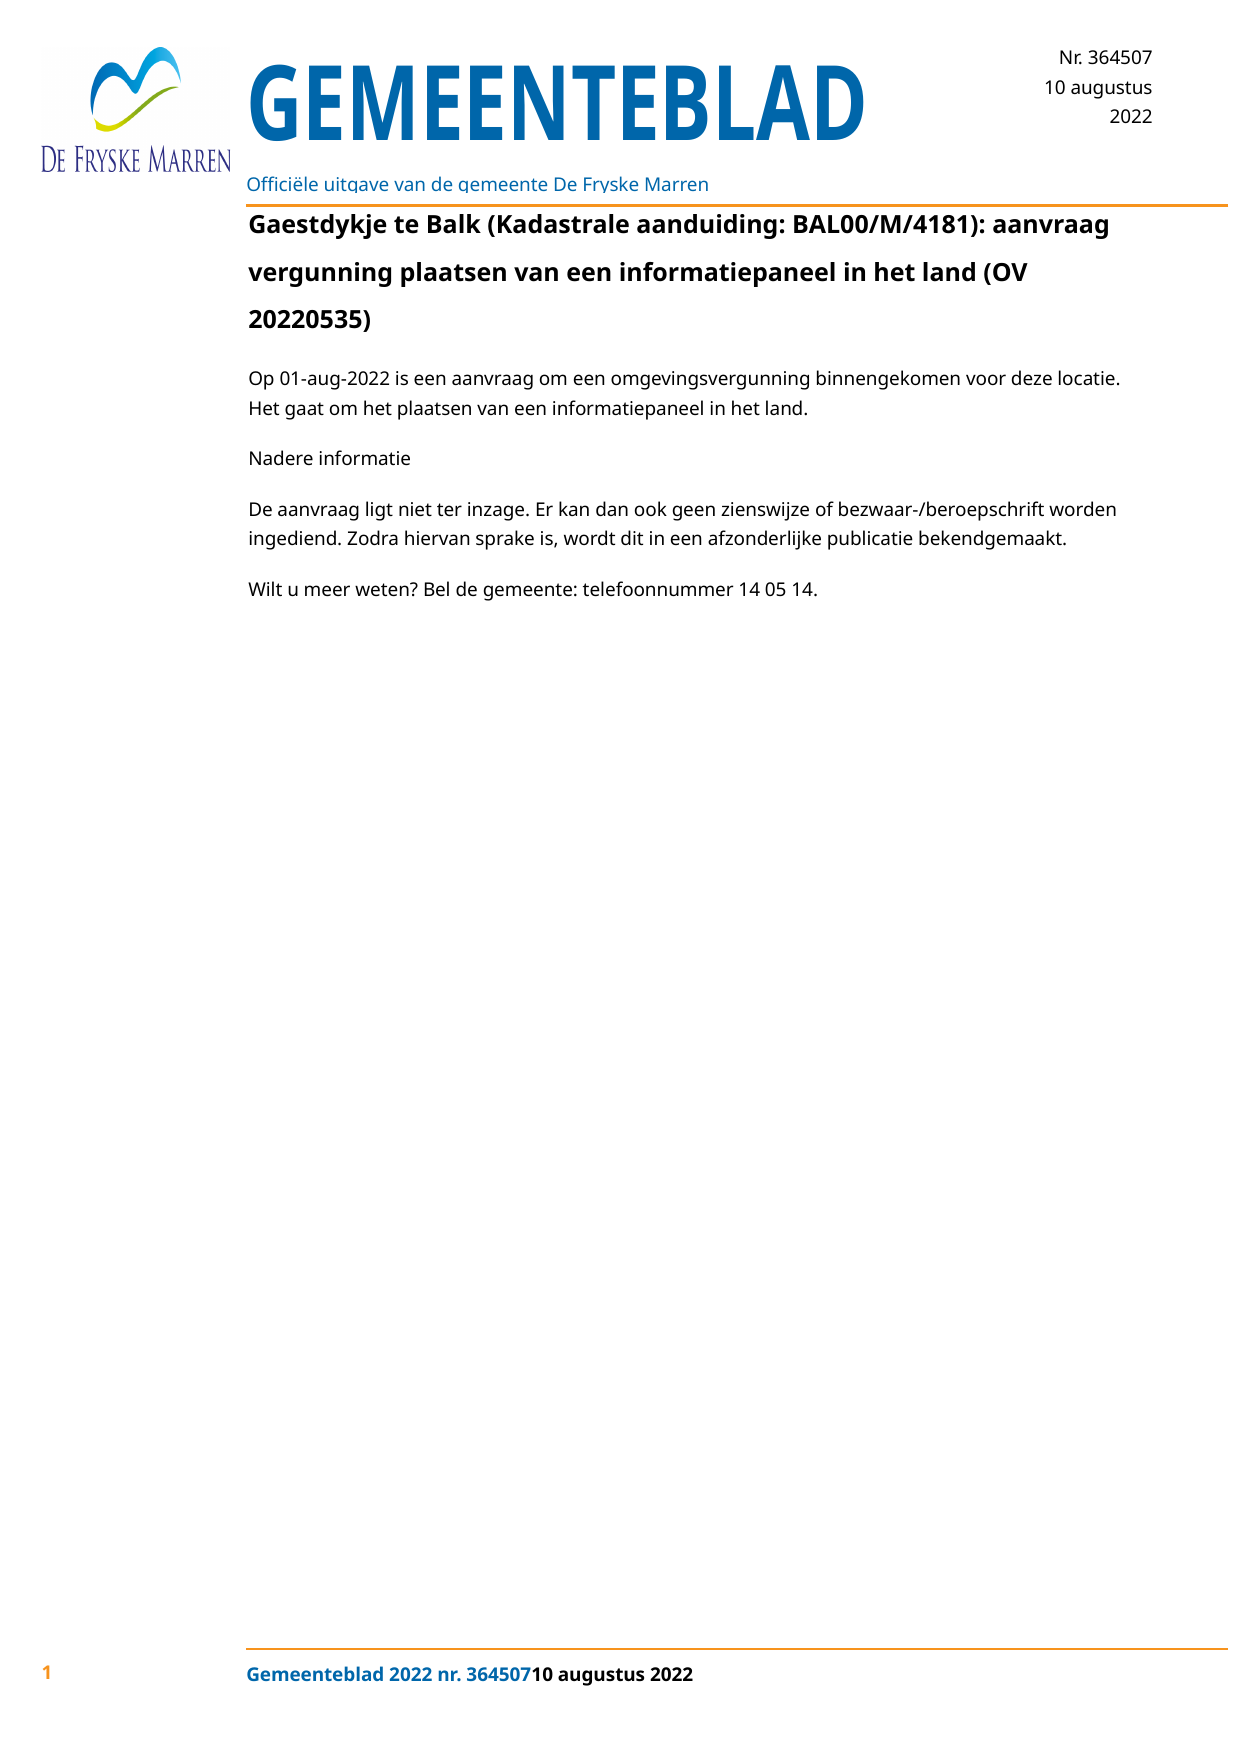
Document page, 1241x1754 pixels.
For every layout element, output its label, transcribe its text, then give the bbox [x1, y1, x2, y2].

text Op 01-aug-2022 is een aanvraag om een omgevingsvergunning binnengekomen voor deze locatie. Het gaat om het plaatsen van een informatiepaneel in het land. [248, 366, 1152, 421]
text Gaestdykje te Balk (Kadastrale aanduiding: BAL00/M/4181): aanvraag vergunning plaatsen van een informatiepaneel in het land (OV 20220535) [248, 207, 1152, 336]
picture [41, 47, 231, 172]
text Nadere informatie [248, 446, 1152, 471]
text De aanvraag ligt niet ter inzage. Er kan dan ook geen zienswijze of bezwaar-/beroepschrift worden ingediend. Zodra hiervan sprake is, wordt dit in een afzonderlijke publicatie bekendgemaakt. [248, 496, 1152, 551]
text Wilt u meer weten? Bel de gemeente: telefoonnummer 14 05 14. [248, 576, 1152, 602]
